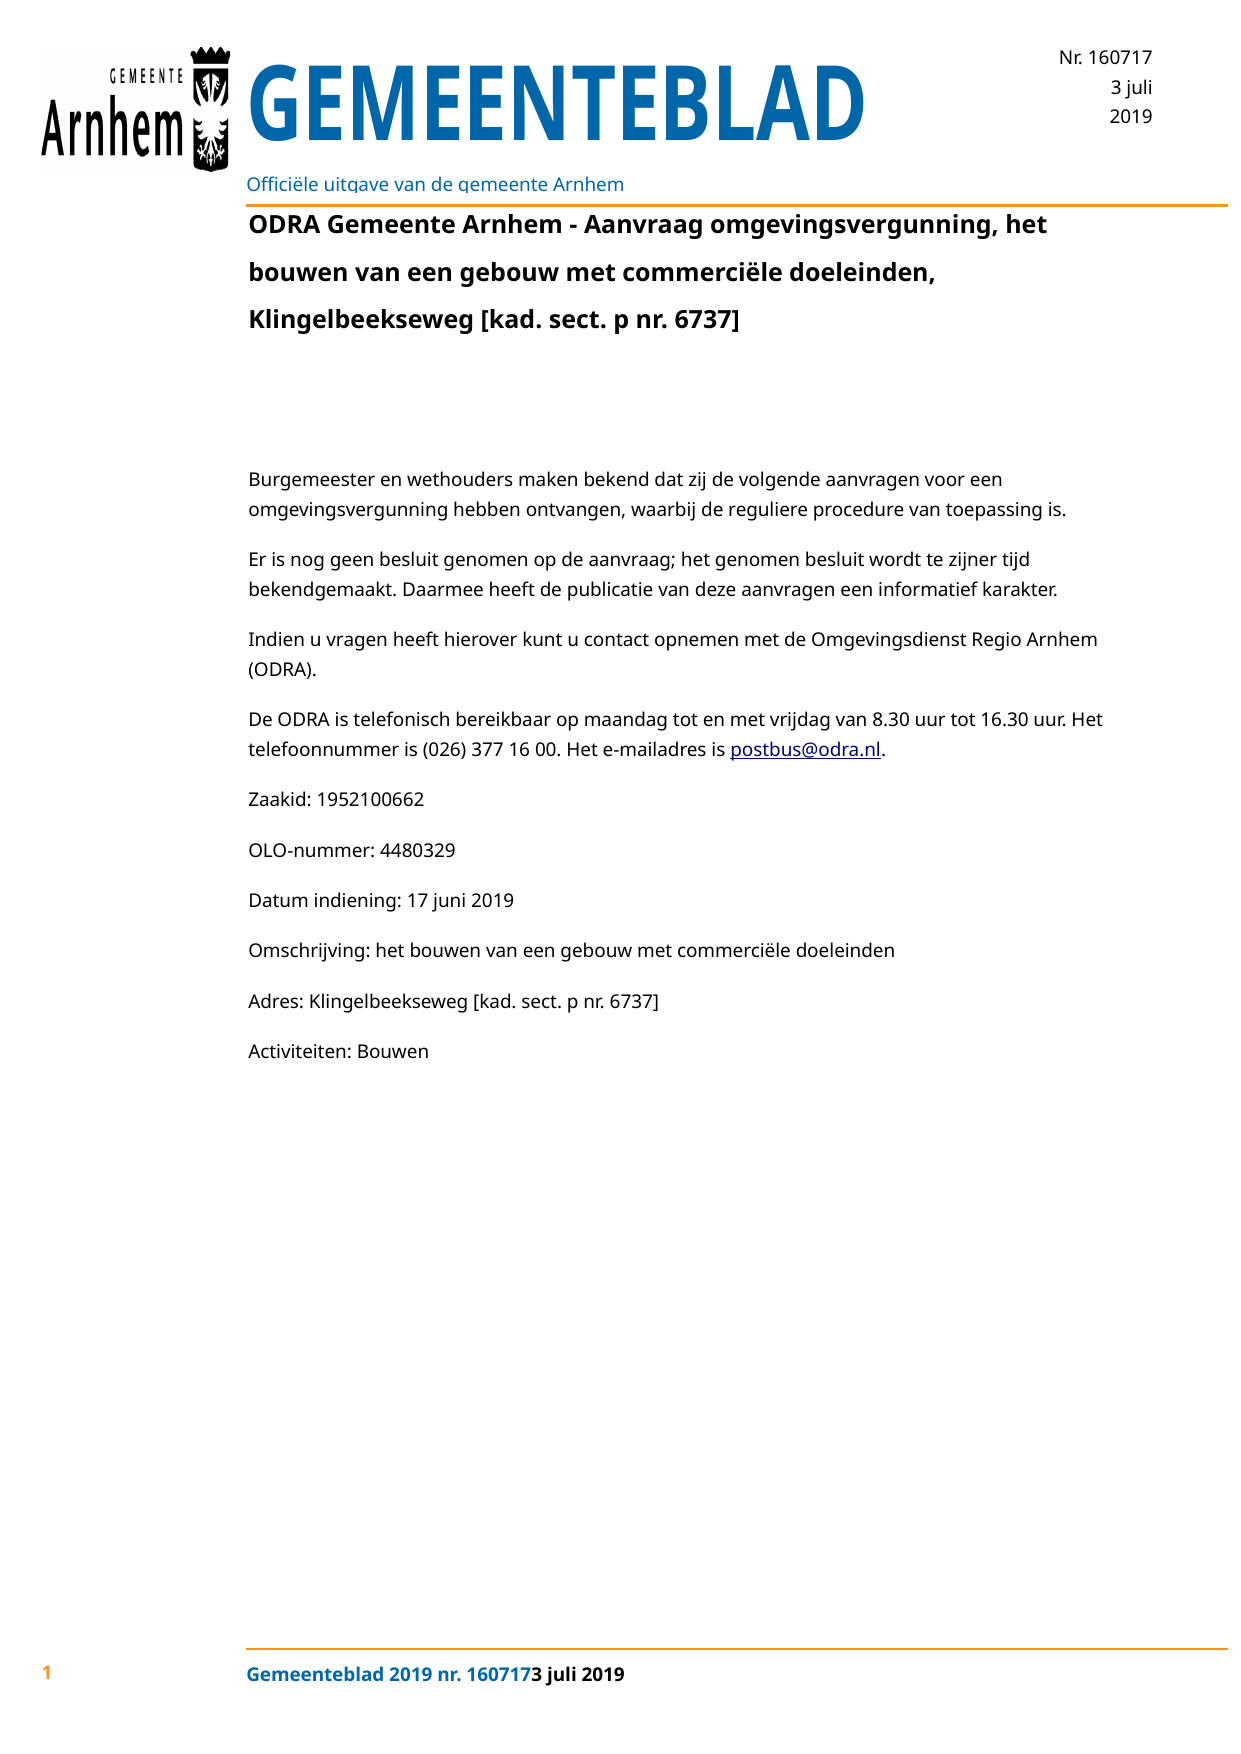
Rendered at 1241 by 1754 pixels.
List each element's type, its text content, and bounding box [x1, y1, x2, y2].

text Activiteiten: Bouwen [248, 1038, 1152, 1064]
text Er is nog geen besluit genomen op de aanvraag; het genomen besluit wordt te zijner tijd bekendgemaakt. Daarmee heeft de publicatie van deze aanvragen een informatief karakter. [248, 546, 1152, 602]
text Omschrijving: het bouwen van een gebouw met commerciële doeleinden [248, 938, 1152, 963]
text OLO-nummer: 4480329 [248, 837, 1152, 862]
text Zaakid: 1952100662 [248, 786, 1152, 812]
text Indien u vragen heeft hierover kunt u contact opnemen met de Omgevingsdienst Regio Arnhem (ODRA). [248, 626, 1152, 682]
picture [41, 47, 231, 172]
text ODRA Gemeente Arnhem - Aanvraag omgevingsvergunning, het bouwen van een gebouw met commerciële doeleinden, Klingelbeekseweg [kad. sect. p nr. 6737] [248, 207, 1152, 336]
text Adres: Klingelbeekseweg [kad. sect. p nr. 6737] [248, 988, 1152, 1014]
text Datum indiening: 17 juni 2019 [248, 887, 1152, 913]
text Burgemeester en wethouders maken bekend dat zij de volgende aanvragen voor een omgevingsvergunning hebben ontvangen, waarbij de reguliere procedure van toepassing is. [248, 466, 1152, 522]
text De ODRA is telefonisch bereikbaar op maandag tot en met vrijdag van 8.30 uur tot 16.30 uur. Het telefoonnummer is (026) 377 16 00. Het e-mailadres is postbus@odra.nl. [248, 706, 1152, 762]
